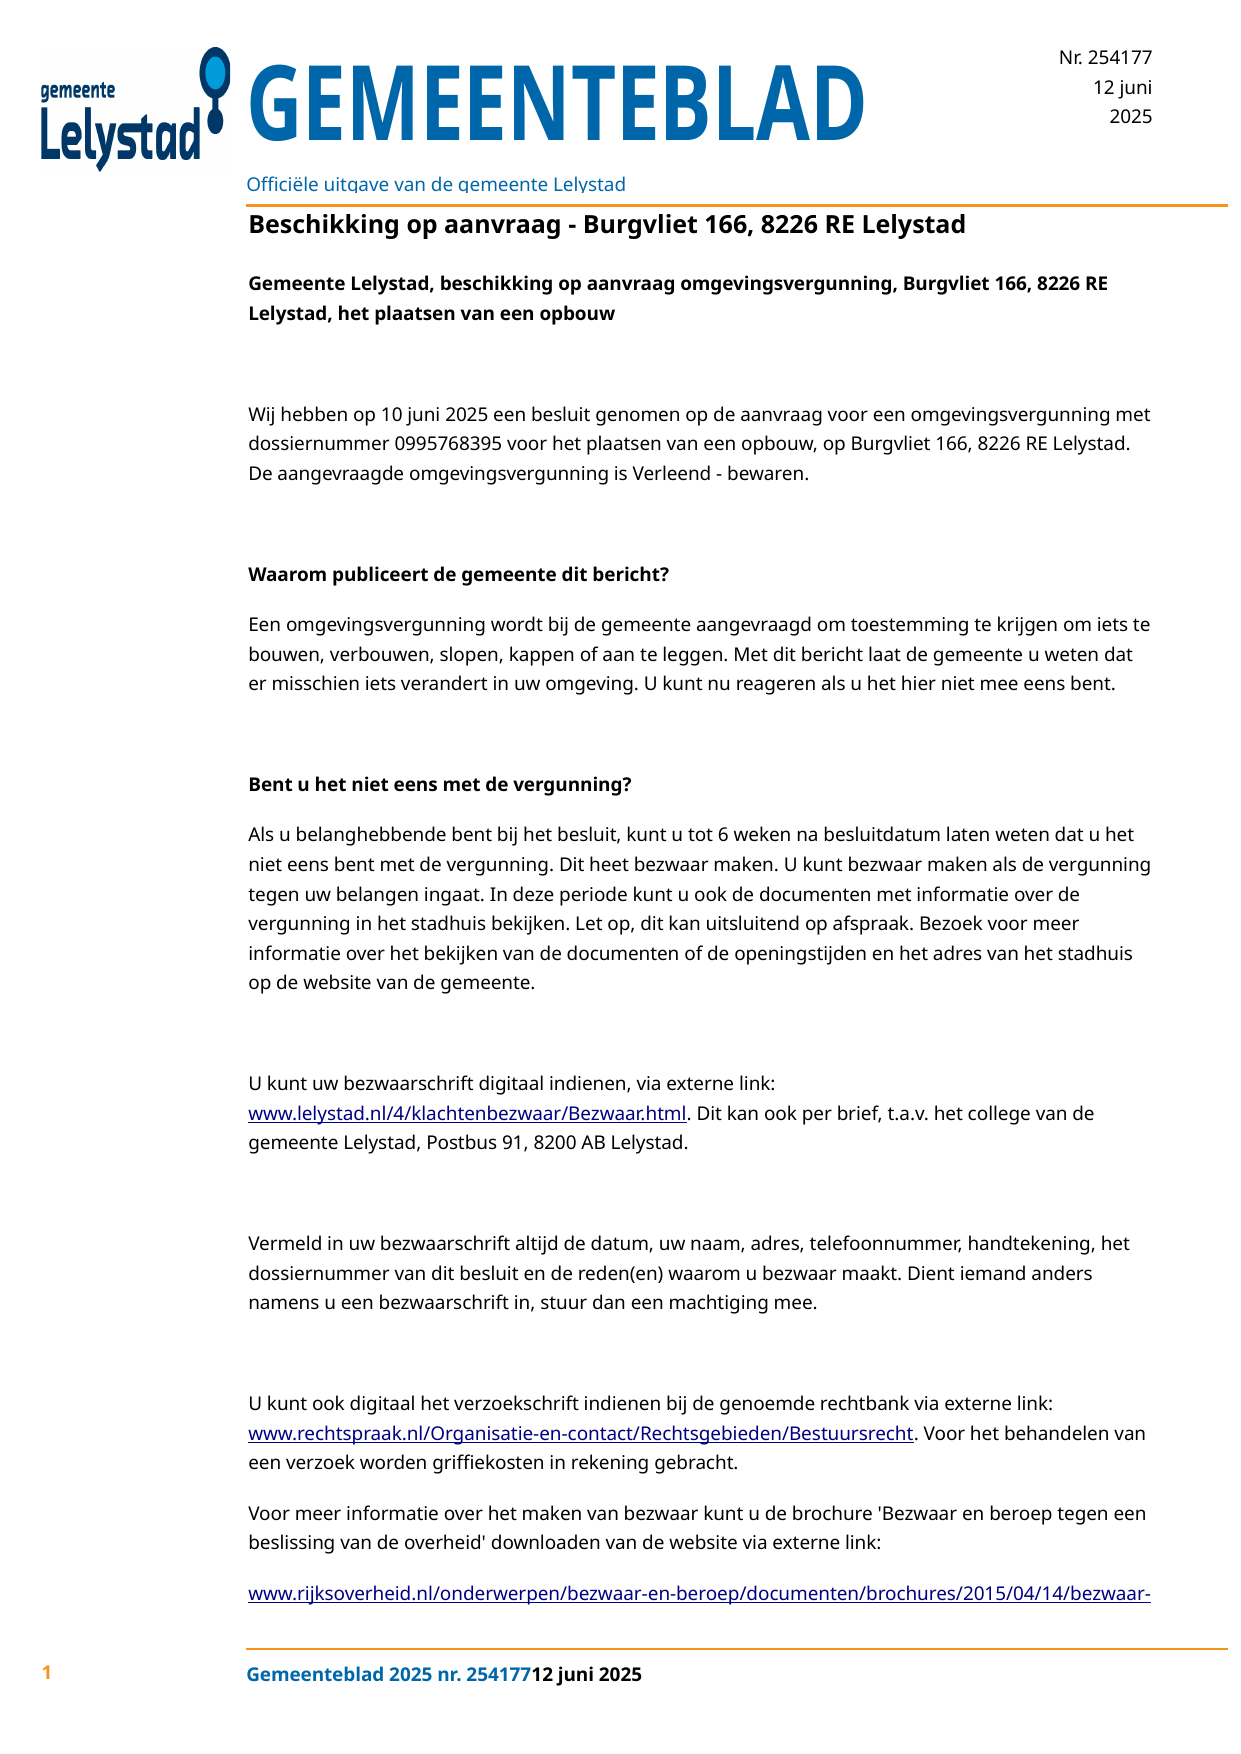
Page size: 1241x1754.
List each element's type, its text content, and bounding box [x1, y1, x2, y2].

text Bent u het niet eens met de vergunning? [248, 771, 1152, 797]
text U kunt ook digitaal het verzoekschrift indienen bij de genoemde rechtbank via externe link: www.rechtspraak.nl/Organisatie-en-contact/Rechtsgebieden/Bestuursrecht. Voor het behandelen van een verzoek worden griffiekosten in rekening gebracht. [248, 1390, 1152, 1475]
text U kunt uw bezwaarschrift digitaal indienen, via externe link: www.lelystad.nl/4/klachtenbezwaar/Bezwaar.html. Dit kan ook per brief, t.a.v. het college van de gemeente Lelystad, Postbus 91, 8200 AB Lelystad. [248, 1070, 1152, 1155]
text Een omgevingsvergunning wordt bij de gemeente aangevraagd om toestemming te krijgen om iets te bouwen, verbouwen, slopen, kappen of aan te leggen. Met dit bericht laat de gemeente u weten dat er misschien iets verandert in uw omgeving. U kunt nu reageren als u het hier niet mee eens bent. [248, 611, 1152, 696]
text Beschikking op aanvraag - Burgvliet 166, 8226 RE Lelystad [248, 207, 1152, 241]
text Wij hebben op 10 juni 2025 een besluit genomen op de aanvraag voor een omgevingsvergunning met dossiernummer 0995768395 voor het plaatsen van een opbouw, op Burgvliet 166, 8226 RE Lelystad. De aangevraagde omgevingsvergunning is Verleend - bewaren. [248, 401, 1152, 486]
text Waarom publiceert de gemeente dit bericht? [248, 561, 1152, 586]
text Voor meer informatie over het maken van bezwaar kunt u de brochure 'Bezwaar en beroep tegen een beslissing van de overheid' downloaden van de website via externe link: [248, 1500, 1152, 1555]
text Als u belanghebbende bent bij het besluit, kunt u tot 6 weken na besluitdatum laten weten dat u het niet eens bent met de vergunning. Dit heet bezwaar maken. U kunt bezwaar maken als de vergunning tegen uw belangen ingaat. In deze periode kunt u ook de documenten met informatie over de vergunning in het stadhuis bekijken. Let op, dit kan uitsluitend op afspraak. Bezoek voor meer informatie over het bekijken van de documenten of de openingstijden en het adres van het stadhuis op de website van de gemeente. [248, 822, 1152, 995]
text Gemeente Lelystad, beschikking op aanvraag omgevingsvergunning, Burgvliet 166, 8226 RE Lelystad, het plaatsen van een opbouw [248, 270, 1152, 326]
text www.rijksoverheid.nl/onderwerpen/bezwaar-en-beroep/documenten/brochures/2015/04/14/bezwaar- [248, 1580, 1152, 1606]
picture [41, 47, 231, 172]
text Vermeld in uw bezwaarschrift altijd de datum, uw naam, adres, telefoonnummer, handtekening, het dossiernummer van dit besluit en de reden(en) waarom u bezwaar maakt. Dient iemand anders namens u een bezwaarschrift in, stuur dan een machtiging mee. [248, 1230, 1152, 1315]
